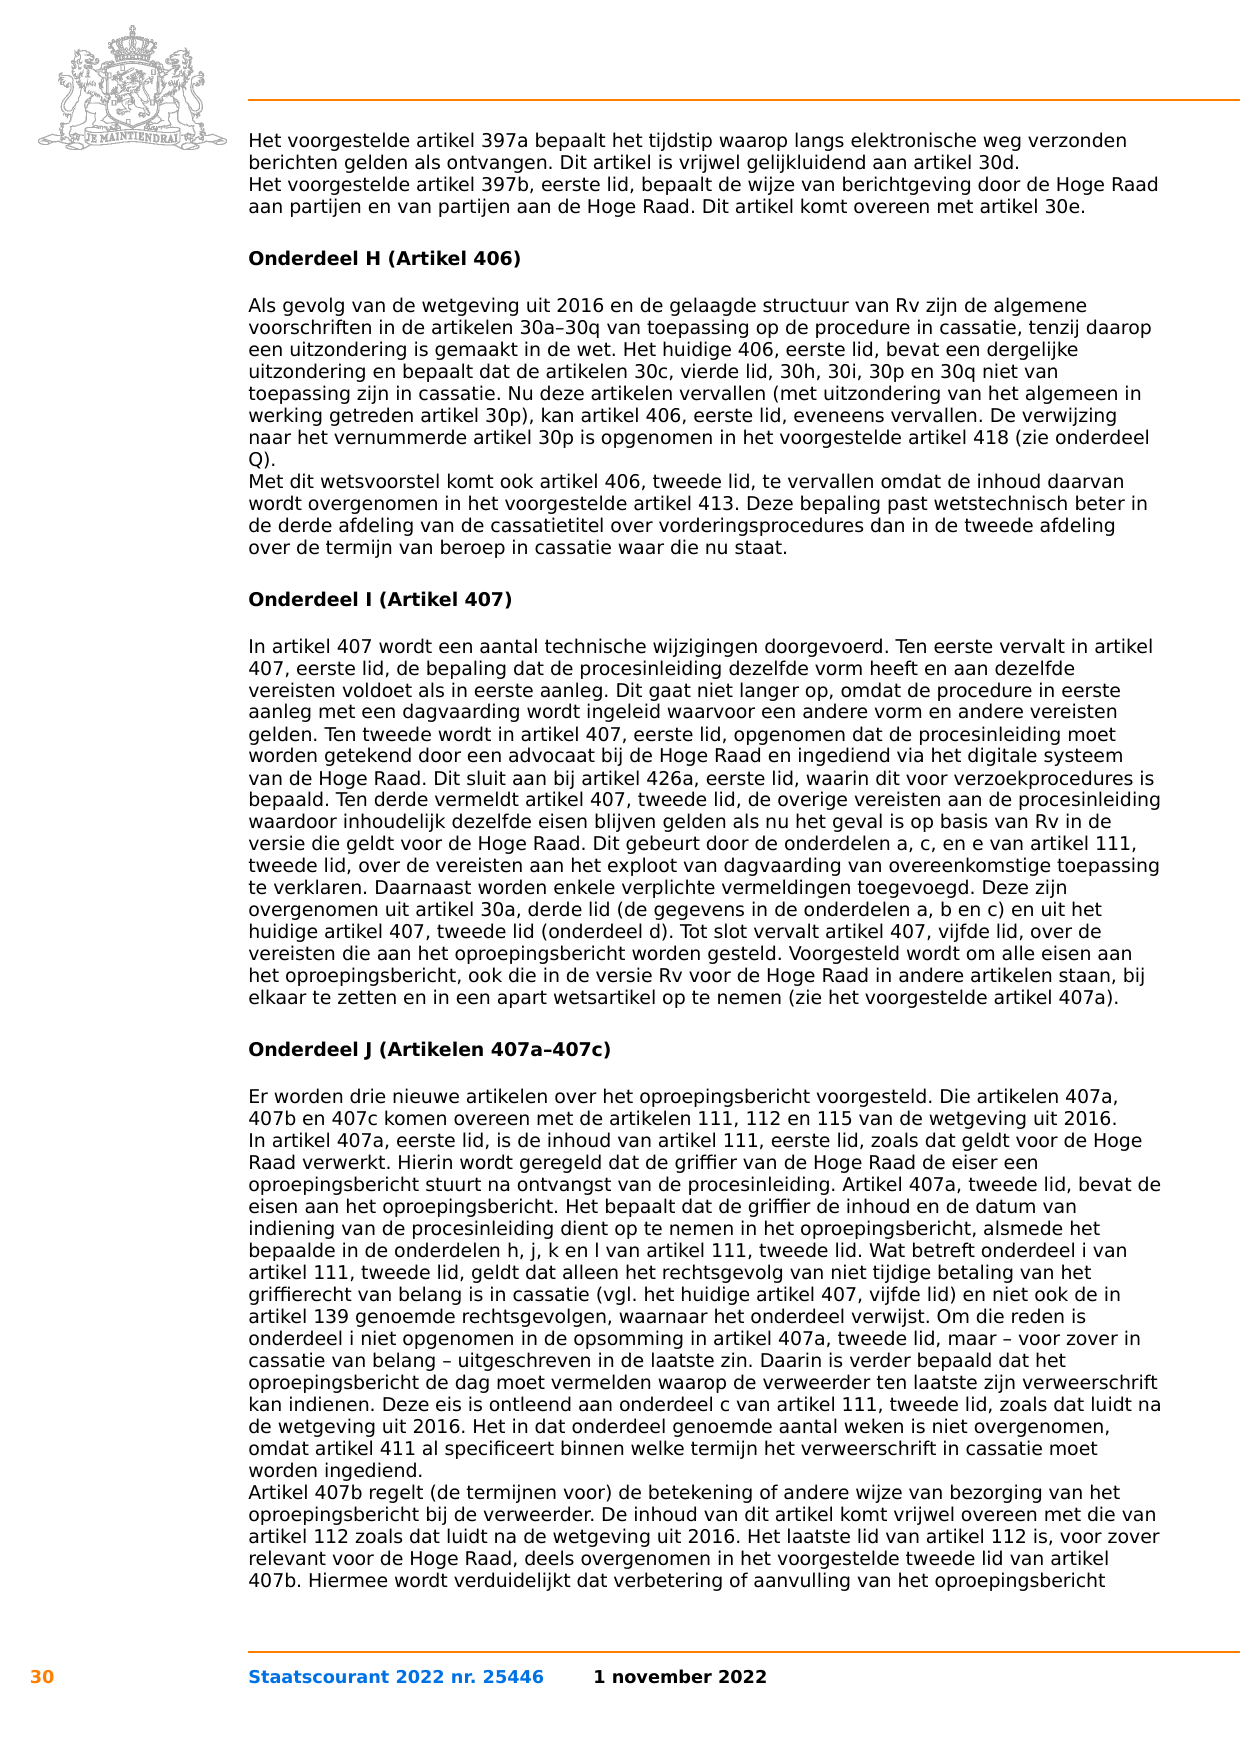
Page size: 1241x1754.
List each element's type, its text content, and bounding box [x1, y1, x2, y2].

text Artikel 407b regelt (de termijnen voor) de betekening of andere wijze van bezorging van het oproepingsbericht bij de verweerder. De inhoud van dit artikel komt vrijwel overeen met die van artikel 112 zoals dat luidt na de wetgeving uit 2016. Het laatste lid van artikel 112 is, voor zover relevant voor de Hoge Raad, deels overgenomen in het voorgestelde tweede lid van artikel 407b. Hiermee wordt verduidelijkt dat verbetering of aanvulling van het oproepingsbericht [248, 1482, 1163, 1592]
text In artikel 407a, eerste lid, is de inhoud van artikel 111, eerste lid, zoals dat geldt voor de Hoge Raad verwerkt. Hierin wordt geregeld dat de griffier van de Hoge Raad de eiser een oproepingsbericht stuurt na ontvangst van de procesinleiding. Artikel 407a, tweede lid, bevat de eisen aan het oproepingsbericht. Het bepaalt dat de griffier de inhoud en de datum van indiening van de procesinleiding dient op te nemen in het oproepingsbericht, alsmede het bepaalde in de onderdelen h, j, k en l van artikel 111, tweede lid. Wat betreft onderdeel i van artikel 111, tweede lid, geldt dat alleen het rechtsgevolg van niet tijdige betaling van het griffierecht van belang is in cassatie (vgl. het huidige artikel 407, vijfde lid) en niet ook de in artikel 139 genoemde rechtsgevolgen, waarnaar het onderdeel verwijst. Om die reden is onderdeel i niet opgenomen in de opsomming in artikel 407a, tweede lid, maar – voor zover in cassatie van belang – uitgeschreven in de laatste zin. Daarin is verder bepaald dat het oproepingsbericht de dag moet vermelden waarop de verweerder ten laatste zijn verweerschrift kan indienen. Deze eis is ontleend aan onderdeel c van artikel 111, tweede lid, zoals dat luidt na de wetgeving uit 2016. Het in dat onderdeel genoemde aantal weken is niet overgenomen, omdat artikel 411 al specificeert binnen welke termijn het verweerschrift in cassatie moet worden ingediend. [248, 1130, 1163, 1482]
subtitle Onderdeel J (Artikelen 407a–407c) [248, 1039, 1163, 1061]
text Er worden drie nieuwe artikelen over het oproepingsbericht voorgesteld. Die artikelen 407a, 407b en 407c komen overeen met de artikelen 111, 112 en 115 van de wetgeving uit 2016. [248, 1086, 1163, 1130]
picture [38, 25, 227, 150]
text Met dit wetsvoorstel komt ook artikel 406, tweede lid, te vervallen omdat de inhoud daarvan wordt overgenomen in het voorgestelde artikel 413. Deze bepaling past wetstechnisch beter in de derde afdeling van de cassatietitel over vorderingsprocedures dan in de tweede afdeling over de termijn van beroep in cassatie waar die nu staat. [248, 471, 1163, 558]
text In artikel 407 wordt een aantal technische wijzigingen doorgevoerd. Ten eerste vervalt in artikel 407, eerste lid, de bepaling dat de procesinleiding dezelfde vorm heeft en aan dezelfde vereisten voldoet als in eerste aanleg. Dit gaat niet langer op, omdat de procedure in eerste aanleg met een dagvaarding wordt ingeleid waarvoor een andere vorm en andere vereisten gelden. Ten tweede wordt in artikel 407, eerste lid, opgenomen dat de procesinleiding moet worden getekend door een advocaat bij de Hoge Raad en ingediend via het digitale systeem van de Hoge Raad. Dit sluit aan bij artikel 426a, eerste lid, waarin dit voor verzoekprocedures is bepaald. Ten derde vermeldt artikel 407, tweede lid, de overige vereisten aan de procesinleiding waardoor inhoudelijk dezelfde eisen blijven gelden als nu het geval is op basis van Rv in de versie die geldt voor de Hoge Raad. Dit gebeurt door de onderdelen a, c, en e van artikel 111, tweede lid, over de vereisten aan het exploot van dagvaarding van overeenkomstige toepassing te verklaren. Daarnaast worden enkele verplichte vermeldingen toegevoegd. Deze zijn overgenomen uit artikel 30a, derde lid (de gegevens in de onderdelen a, b en c) en uit het huidige artikel 407, tweede lid (onderdeel d). Tot slot vervalt artikel 407, vijfde lid, over de vereisten die aan het oproepingsbericht worden gesteld. Voorgesteld wordt om alle eisen aan het oproepingsbericht, ook die in de versie Rv voor de Hoge Raad in andere artikelen staan, bij elkaar te zetten en in een apart wetsartikel op te nemen (zie het voorgestelde artikel 407a). [248, 636, 1163, 1009]
text Als gevolg van de wetgeving uit 2016 en de gelaagde structuur van Rv zijn de algemene voorschriften in de artikelen 30a–30q van toepassing op de procedure in cassatie, tenzij daarop een uitzondering is gemaakt in de wet. Het huidige 406, eerste lid, bevat een dergelijke uitzondering en bepaalt dat de artikelen 30c, vierde lid, 30h, 30i, 30p en 30q niet van toepassing zijn in cassatie. Nu deze artikelen vervallen (met uitzondering van het algemeen in werking getreden artikel 30p), kan artikel 406, eerste lid, eveneens vervallen. De verwijzing naar het vernummerde artikel 30p is opgenomen in het voorgestelde artikel 418 (zie onderdeel Q). [248, 295, 1163, 471]
subtitle Onderdeel I (Artikel 407) [248, 588, 1163, 611]
text Het voorgestelde artikel 397b, eerste lid, bepaalt de wijze van berichtgeving door de Hoge Raad aan partijen en van partijen aan de Hoge Raad. Dit artikel komt overeen met artikel 30e. [248, 174, 1163, 218]
subtitle Onderdeel H (Artikel 406) [248, 248, 1163, 270]
text Het voorgestelde artikel 397a bepaalt het tijdstip waarop langs elektronische weg verzonden berichten gelden als ontvangen. Dit artikel is vrijwel gelijkluidend aan artikel 30d. [248, 130, 1163, 174]
